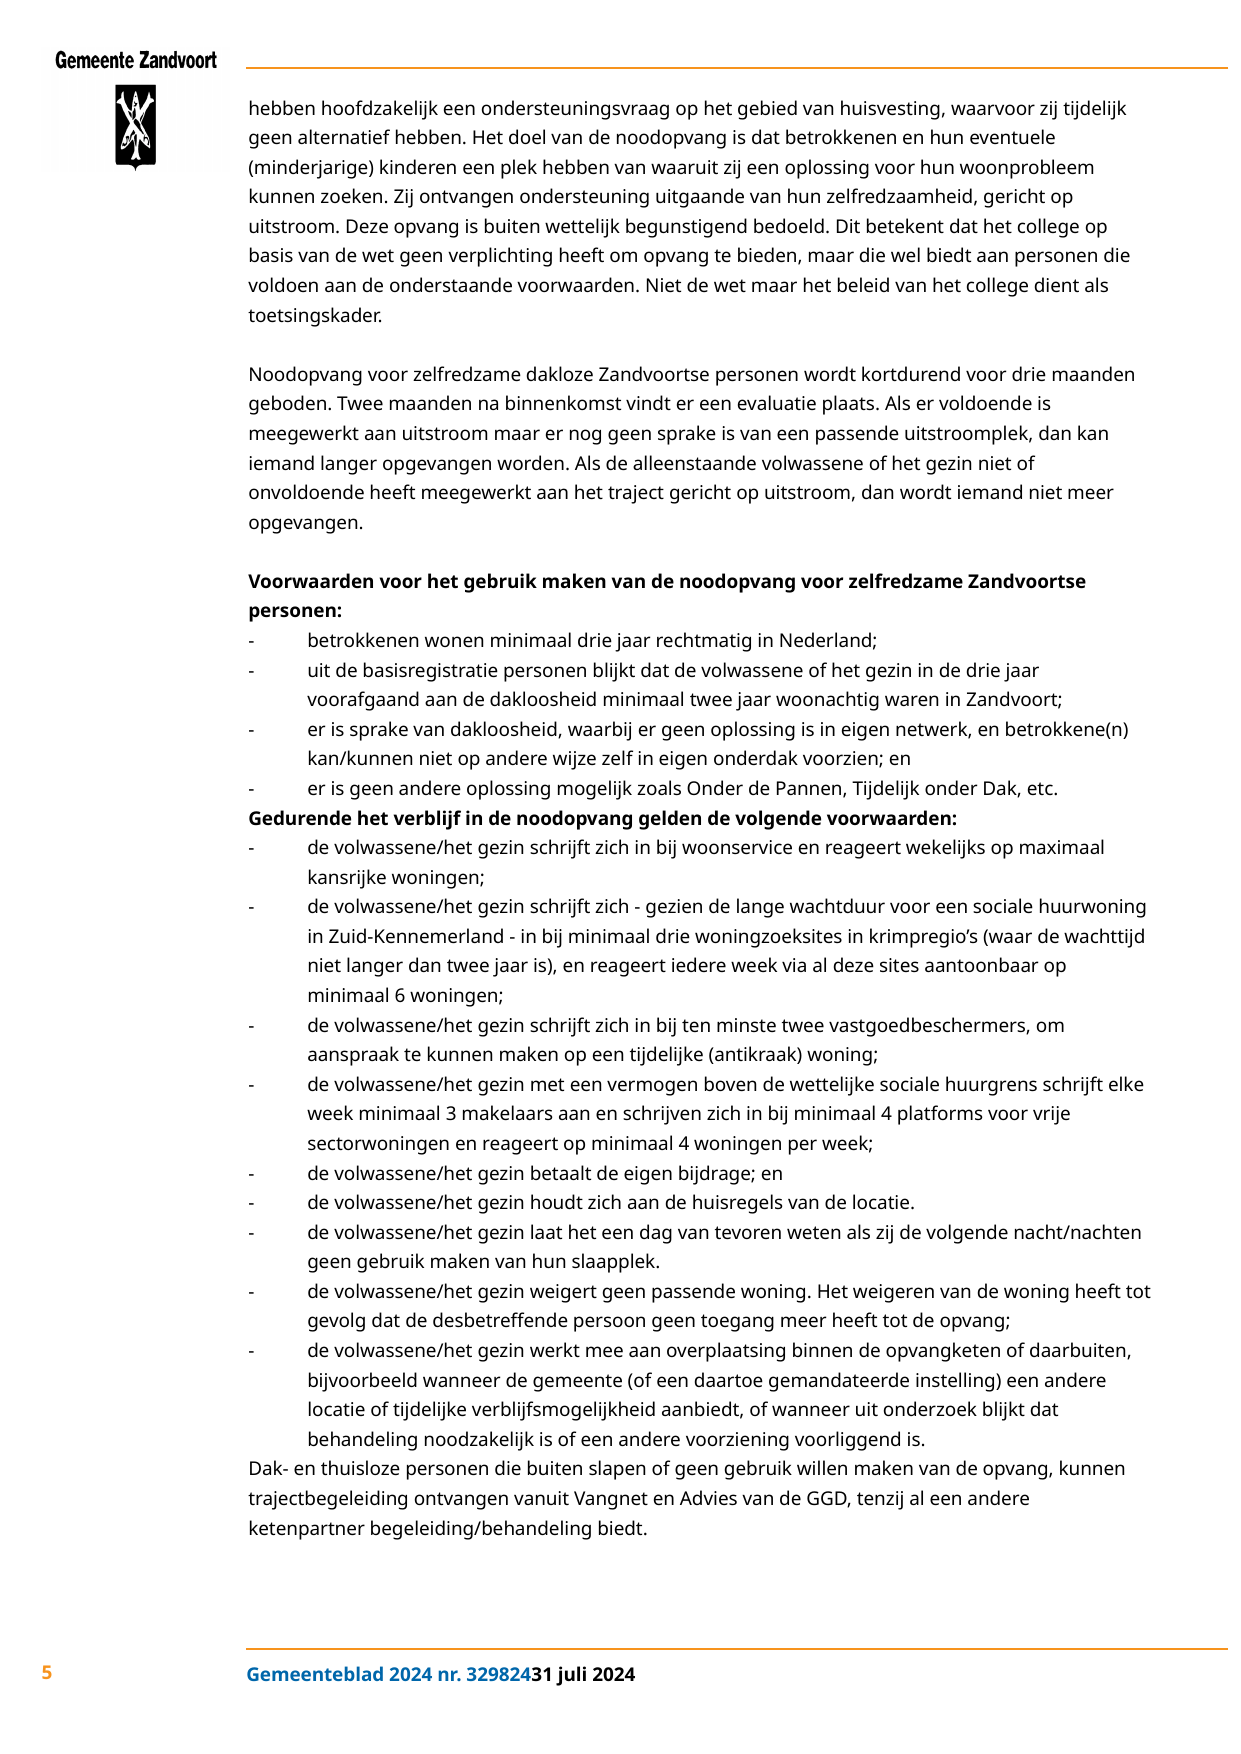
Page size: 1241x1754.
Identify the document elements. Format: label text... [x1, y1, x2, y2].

picture [41, 47, 231, 172]
list er is sprake van dakloosheid, waarbij er geen oplossing is in eigen netwerk, en betrokkene(n) kan/kunnen niet op andere wijze zelf in eigen onderdak voorzien; en [248, 716, 1152, 771]
list de volwassene/het gezin weigert geen passende woning. Het weigeren van de woning heeft tot gevolg dat de desbetreffende persoon geen toegang meer heeft tot de opvang; [248, 1278, 1152, 1333]
text Gedurende het verblijf in de noodopvang gelden de volgende voorwaarden: [248, 805, 1152, 831]
list de volwassene/het gezin met een vermogen boven de wettelijke sociale huurgrens schrijft elke week minimaal 3 makelaars aan en schrijven zich in bij minimaal 4 platforms voor vrije sectorwoningen en reageert op minimaal 4 woningen per week; [248, 1071, 1152, 1156]
list er is geen andere oplossing mogelijk zoals Onder de Pannen, Tijdelijk onder Dak, etc. [248, 775, 1152, 801]
text Dak- en thuisloze personen die buiten slapen of geen gebruik willen maken van de opvang, kunnen trajectbegeleiding ontvangen vanuit Vangnet en Advies van de GGD, tenzij al een andere ketenpartner begeleiding/behandeling biedt. [248, 1456, 1152, 1541]
list de volwassene/het gezin houdt zich aan de huisregels van de locatie. [248, 1189, 1152, 1215]
text Noodopvang voor zelfredzame dakloze Zandvoortse personen wordt kortdurend voor drie maanden geboden. Twee maanden na binnenkomst vindt er een evaluatie plaats. Als er voldoende is meegewerkt aan uitstroom maar er nog geen sprake is van een passende uitstroomplek, dan kan iemand langer opgevangen worden. Als de alleenstaande volwassene of het gezin niet of onvoldoende heeft meegewerkt aan het traject gericht op uitstroom, dan wordt iemand niet meer opgevangen. [248, 361, 1152, 535]
list de volwassene/het gezin schrijft zich - gezien de lange wachtduur voor een sociale huurwoning in Zuid-Kennemerland - in bij minimaal drie woningzoeksites in krimpregio’s (waar de wachttijd niet langer dan twee jaar is), en reageert iedere week via al deze sites aantoonbaar op minimaal 6 woningen; [248, 893, 1152, 1008]
list de volwassene/het gezin schrijft zich in bij ten minste twee vastgoedbeschermers, om aanspraak te kunnen maken op een tijdelijke (antikraak) woning; [248, 1012, 1152, 1067]
text Voorwaarden voor het gebruik maken van de noodopvang voor zelfredzame Zandvoortse personen: [248, 568, 1152, 623]
list betrokkenen wonen minimaal drie jaar rechtmatig in Nederland; [248, 627, 1152, 653]
list de volwassene/het gezin schrijft zich in bij woonservice en reageert wekelijks op maximaal kansrijke woningen; [248, 834, 1152, 890]
list uit de basisregistratie personen blijkt dat de volwassene of het gezin in de drie jaar voorafgaand aan de dakloosheid minimaal twee jaar woonachtig waren in Zandvoort; [248, 657, 1152, 712]
list de volwassene/het gezin laat het een dag van tevoren weten als zij de volgende nacht/nachten geen gebruik maken van hun slaapplek. [248, 1219, 1152, 1274]
list de volwassene/het gezin werkt mee aan overplaatsing binnen de opvangketen of daarbuiten, bijvoorbeeld wanneer de gemeente (of een daartoe gemandateerde instelling) een andere locatie of tijdelijke verblijfsmogelijkheid aanbiedt, of wanneer uit onderzoek blijkt dat behandeling noodzakelijk is of een andere voorziening voorliggend is. [248, 1337, 1152, 1452]
list de volwassene/het gezin betaalt de eigen bijdrage; en [248, 1160, 1152, 1186]
text hebben hoofdzakelijk een ondersteuningsvraag op het gebied van huisvesting, waarvoor zij tijdelijk geen alternatief hebben. Het doel van de noodopvang is dat betrokkenen en hun eventuele (minderjarige) kinderen een plek hebben van waaruit zij een oplossing voor hun woonprobleem kunnen zoeken. Zij ontvangen ondersteuning uitgaande van hun zelfredzaamheid, gericht op uitstroom. Deze opvang is buiten wettelijk begunstigend bedoeld. Dit betekent dat het college op basis van de wet geen verplichting heeft om opvang te bieden, maar die wel biedt aan personen die voldoen aan de onderstaande voorwaarden. Niet de wet maar het beleid van het college dient als toetsingskader. [248, 95, 1152, 328]
